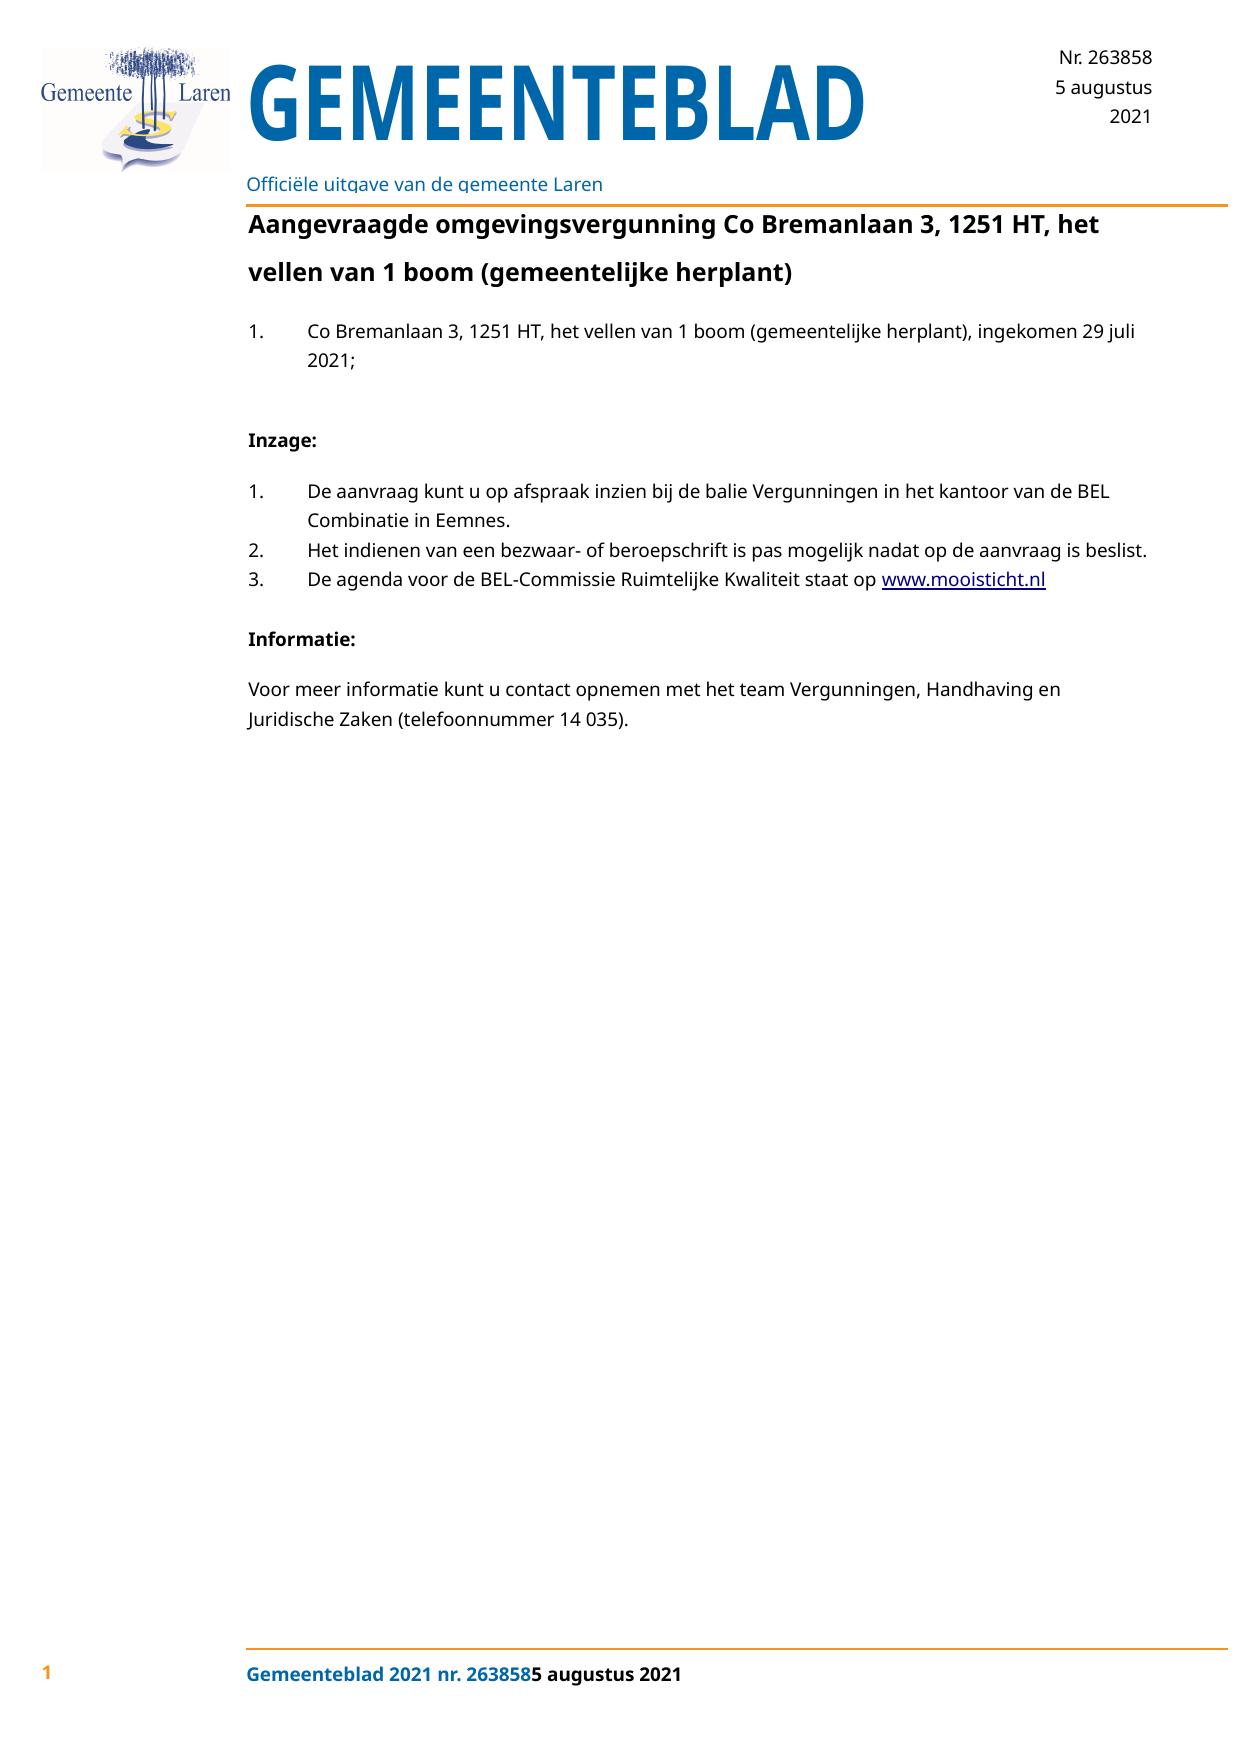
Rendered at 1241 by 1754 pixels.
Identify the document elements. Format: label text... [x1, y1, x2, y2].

list Co Bremanlaan 3, 1251 HT, het vellen van 1 boom (gemeentelijke herplant), ingekomen 29 juli 2021; [248, 318, 1152, 373]
list Het indienen van een bezwaar- of beroepschrift is pas mogelijk nadat op de aanvraag is beslist. [248, 537, 1152, 563]
picture [41, 47, 231, 172]
text Voor meer informatie kunt u contact opnemen met het team Vergunningen, Handhaving en Juridische Zaken (telefoonnummer 14 035). [248, 676, 1152, 732]
list De agenda voor de BEL-Commissie Ruimtelijke Kwaliteit staat op www.mooisticht.nl [248, 567, 1152, 592]
text Inzage: [248, 427, 1152, 453]
text Informatie: [248, 626, 1152, 652]
list De aanvraag kunt u op afspraak inzien bij de balie Vergunningen in het kantoor van de BEL Combinatie in Eemnes. [248, 478, 1152, 533]
text Aangevraagde omgevingsvergunning Co Bremanlaan 3, 1251 HT, het vellen van 1 boom (gemeentelijke herplant) [248, 207, 1152, 288]
